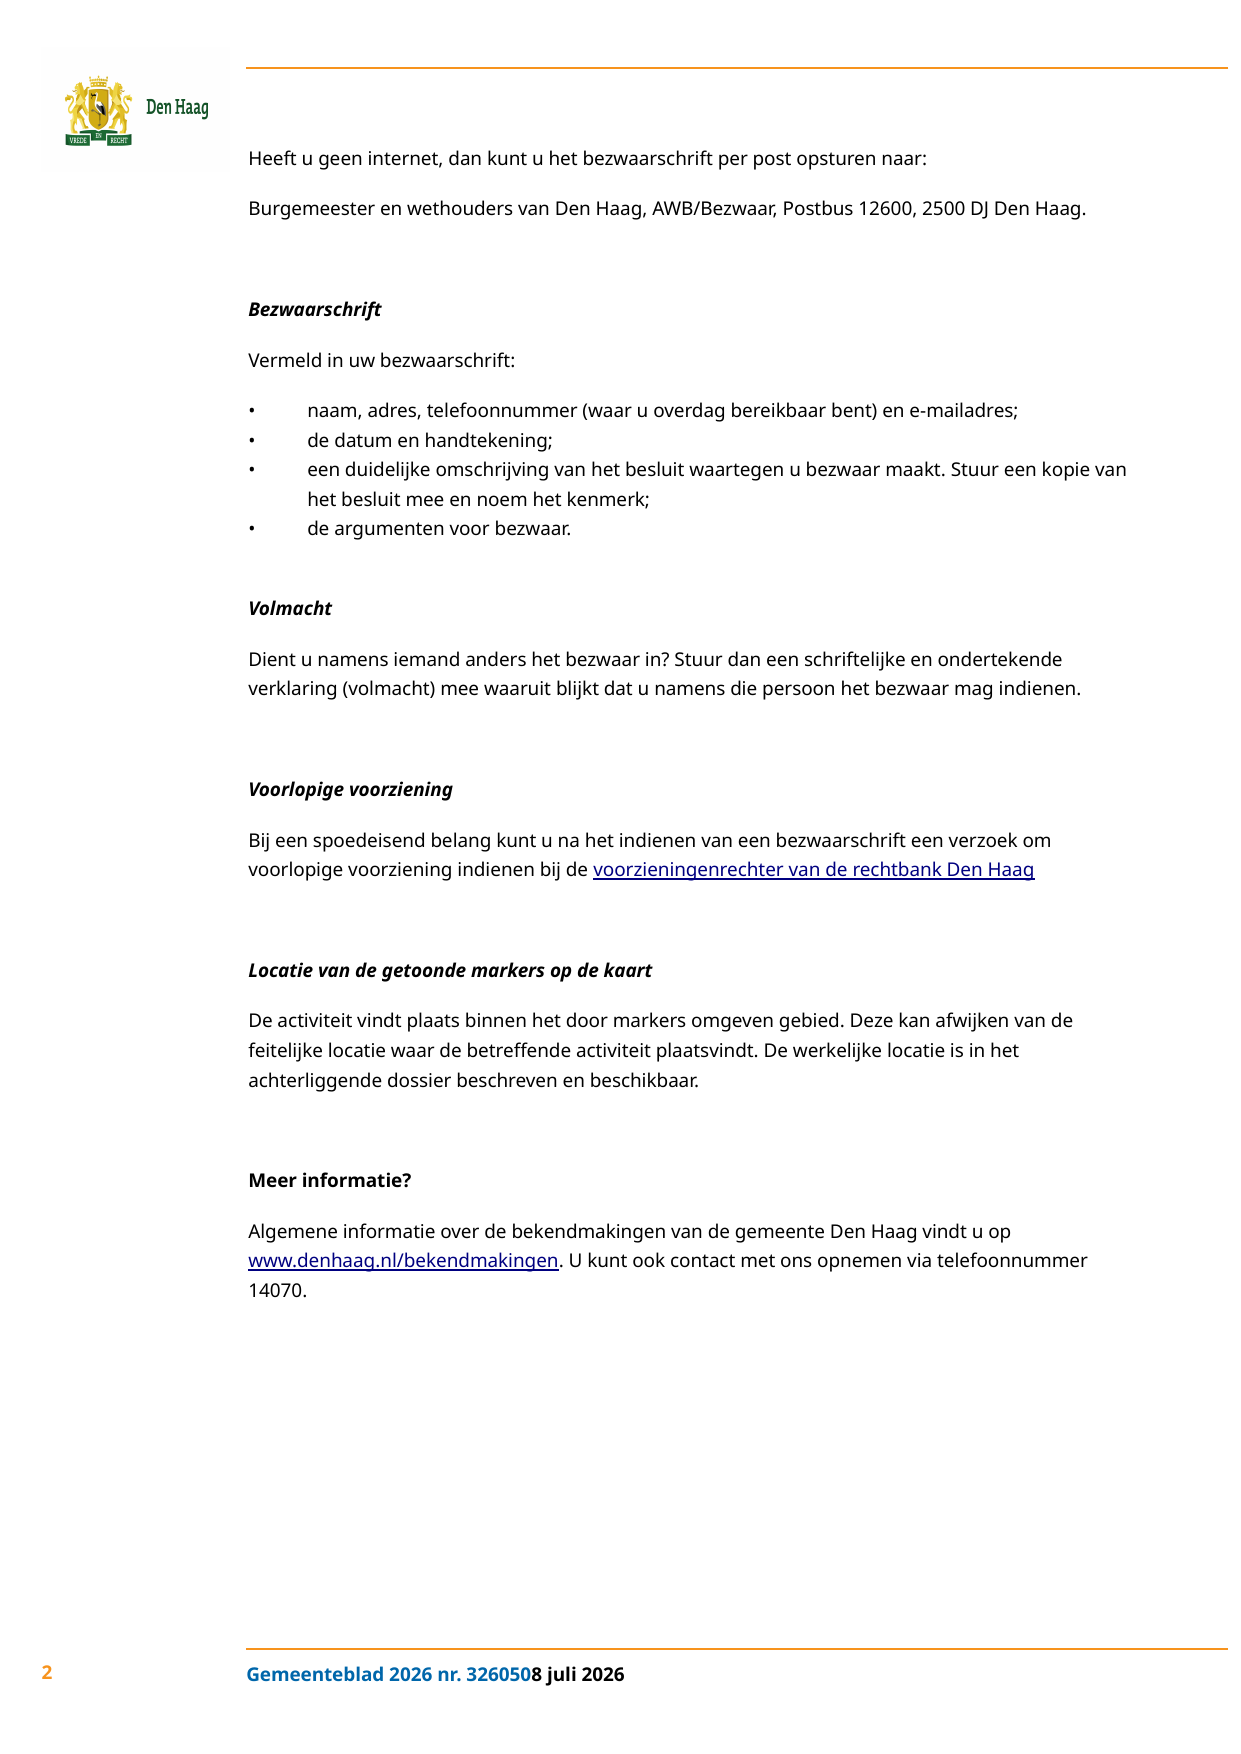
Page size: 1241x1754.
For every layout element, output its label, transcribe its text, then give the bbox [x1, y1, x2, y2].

text Algemene informatie over de bekendmakingen van de gemeente Den Haag vindt u op www.denhaag.nl/bekendmakingen. U kunt ook contact met ons opnemen via telefoonnummer 14070. [248, 1218, 1152, 1303]
picture [41, 47, 231, 172]
text Heeft u geen internet, dan kunt u het bezwaarschrift per post opsturen naar: [248, 145, 1152, 171]
text Burgemeester en wethouders van Den Haag, AWB/Bezwaar, Postbus 12600, 2500 DJ Den Haag. [248, 196, 1152, 221]
text Bezwaarschrift [248, 296, 1152, 322]
text Volmacht [248, 596, 1152, 621]
text De activiteit vindt plaats binnen het door markers omgeven gebied. Deze kan afwijken van de feitelijke locatie waar de betreffende activiteit plaatsvindt. De werkelijke locatie is in het achterliggende dossier beschreven en beschikbaar. [248, 1008, 1152, 1093]
text Voorlopige voorziening [248, 776, 1152, 802]
text Bij een spoedeisend belang kunt u na het indienen van een bezwaarschrift een verzoek om voorlopige voorziening indienen bij de voorzieningenrechter van de rechtbank Den Haag [248, 827, 1152, 882]
list de argumenten voor bezwaar. [248, 516, 1152, 541]
text Dient u namens iemand anders het bezwaar in? Stuur dan een schriftelijke en ondertekende verklaring (volmacht) mee waaruit blijkt dat u namens die persoon het bezwaar mag indienen. [248, 646, 1152, 701]
list een duidelijke omschrijving van het besluit waartegen u bezwaar maakt. Stuur een kopie van het besluit mee en noem het kenmerk; [248, 456, 1152, 512]
list de datum en handtekening; [248, 427, 1152, 453]
text Locatie van de getoonde markers op de kaart [248, 957, 1152, 983]
list naam, adres, telefoonnummer (waar u overdag bereikbaar bent) en e-mailadres; [248, 397, 1152, 423]
text Meer informatie? [248, 1168, 1152, 1193]
text Vermeld in uw bezwaarschrift: [248, 347, 1152, 373]
